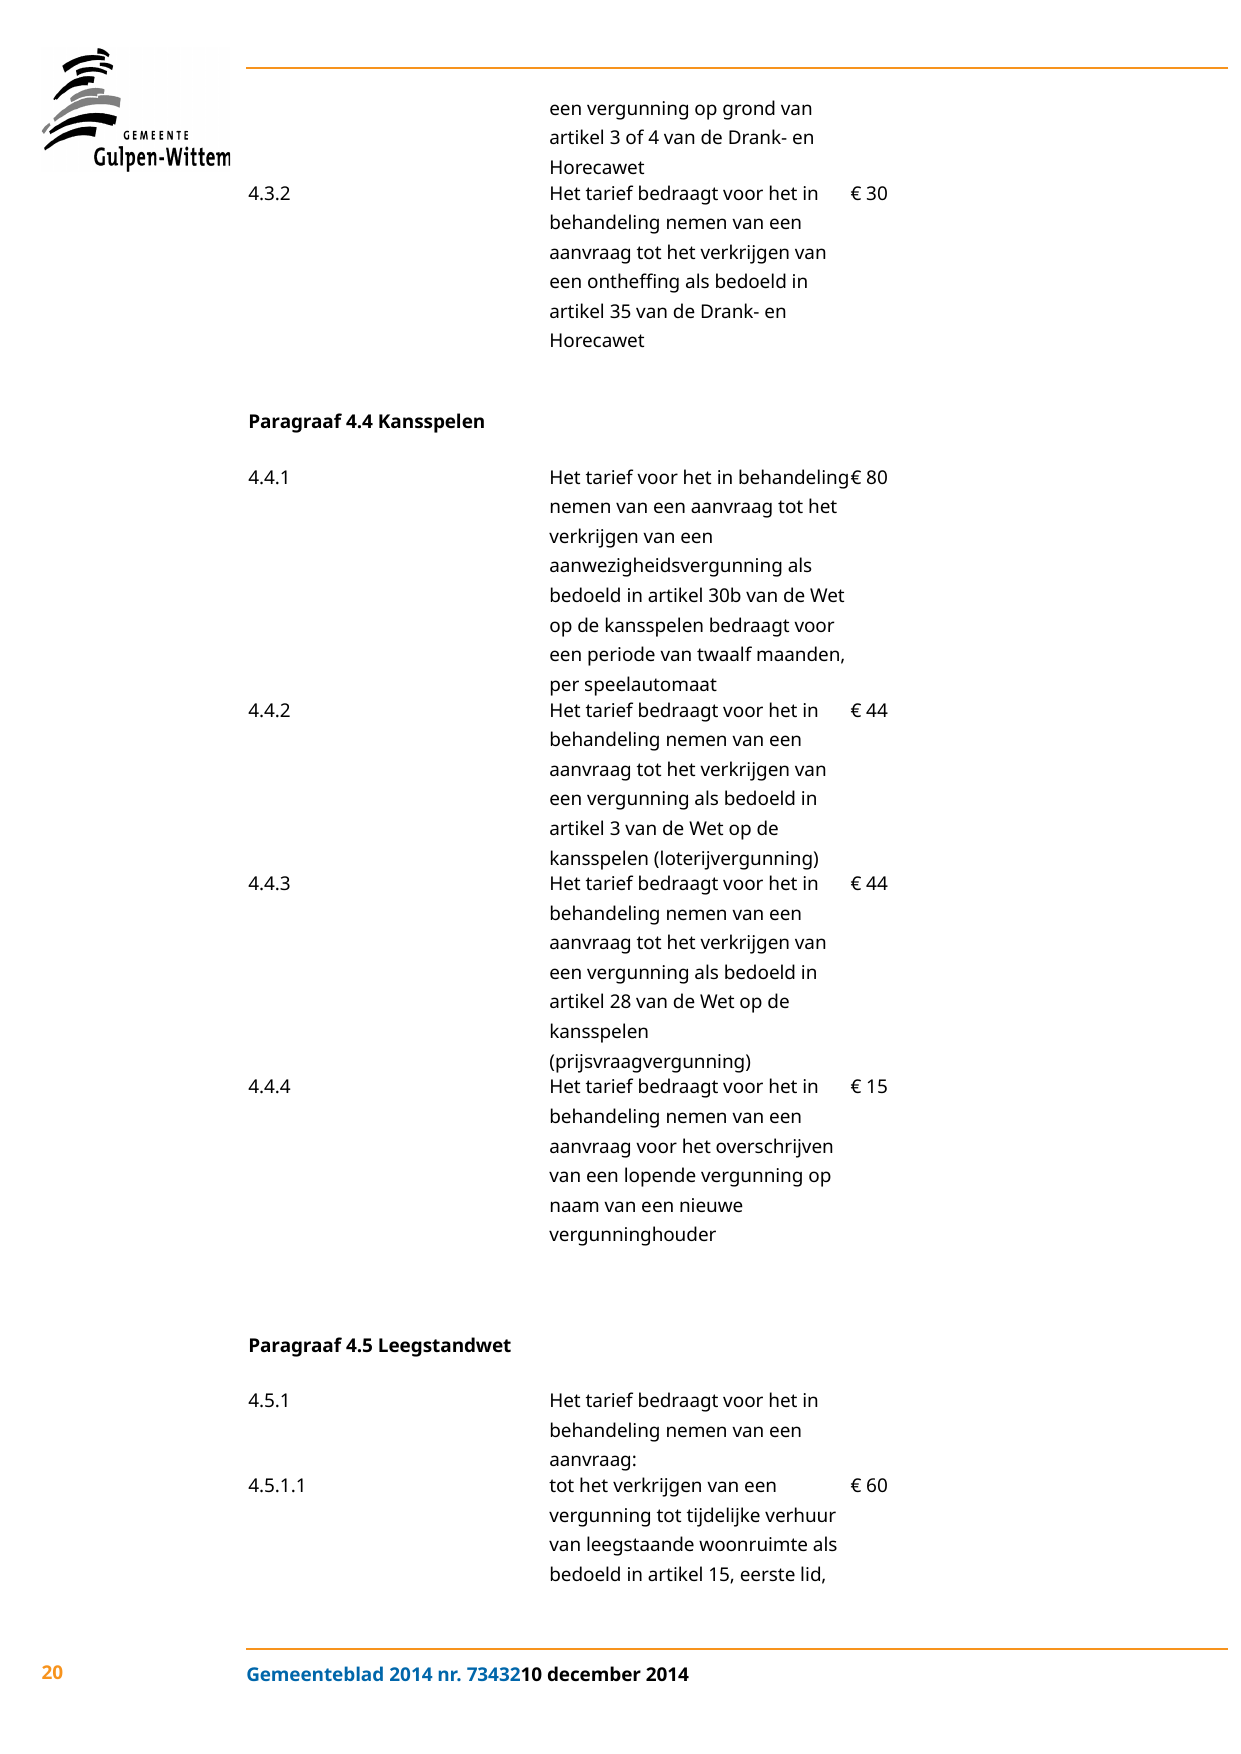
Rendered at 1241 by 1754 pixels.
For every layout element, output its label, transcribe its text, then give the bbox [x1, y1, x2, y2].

table_cell € 44 [850, 870, 1152, 1074]
table_cell tot het verkrijgen van een vergunning tot tijdelijke verhuur van leegstaande woonruimte als bedoeld in artikel 15, eerste lid, [549, 1473, 850, 1587]
table_header Het tarief bedraagt voor het in behandeling nemen van een aanvraag: [549, 1388, 850, 1472]
table_cell 4.3.2 [248, 180, 549, 353]
table_header € 80 [850, 464, 1152, 697]
table_cell € 30 [850, 180, 1152, 353]
table_header 4.5.1 [248, 1388, 549, 1472]
table_cell Het tarief bedraagt voor het in behandeling nemen van een aanvraag tot het verkrijgen van een vergunning als bedoeld in artikel 28 van de Wet op de kansspelen (prijsvraagvergunning) [549, 870, 850, 1074]
table_cell € 44 [850, 697, 1152, 870]
table_cell Het tarief bedraagt voor het in behandeling nemen van een aanvraag tot het verkrijgen van een vergunning als bedoeld in artikel 3 van de Wet op de kansspelen (loterijvergunning) [549, 697, 850, 870]
table_header [850, 1388, 1152, 1472]
text Paragraaf 4.4 Kansspelen [248, 409, 1152, 434]
table_cell € 60 [850, 1473, 1152, 1587]
table_cell € 15 [850, 1074, 1152, 1247]
table_header Het tarief voor het in behandeling nemen van een aanvraag tot het verkrijgen van een aanwezigheidsvergunning als bedoeld in artikel 30b van de Wet op de kansspelen bedraagt voor een periode van twaalf maanden, per speelautomaat [549, 464, 850, 697]
text Paragraaf 4.5 Leegstandwet [248, 1332, 1152, 1358]
table_cell 4.4.4 [248, 1074, 549, 1247]
picture [41, 47, 231, 172]
table_header [248, 95, 549, 180]
table_header [850, 95, 1152, 180]
table_header 4.4.1 [248, 464, 549, 697]
table_cell 4.5.1.1 [248, 1473, 549, 1587]
table_cell 4.4.3 [248, 870, 549, 1074]
table_cell Het tarief bedraagt voor het in behandeling nemen van een aanvraag voor het overschrijven van een lopende vergunning op naam van een nieuwe vergunninghouder [549, 1074, 850, 1247]
table_cell 4.4.2 [248, 697, 549, 870]
table_header een vergunning op grond van artikel 3 of 4 van de Drank- en Horecawet [549, 95, 850, 180]
table_cell Het tarief bedraagt voor het in behandeling nemen van een aanvraag tot het verkrijgen van een ontheffing als bedoeld in artikel 35 van de Drank- en Horecawet [549, 180, 850, 353]
